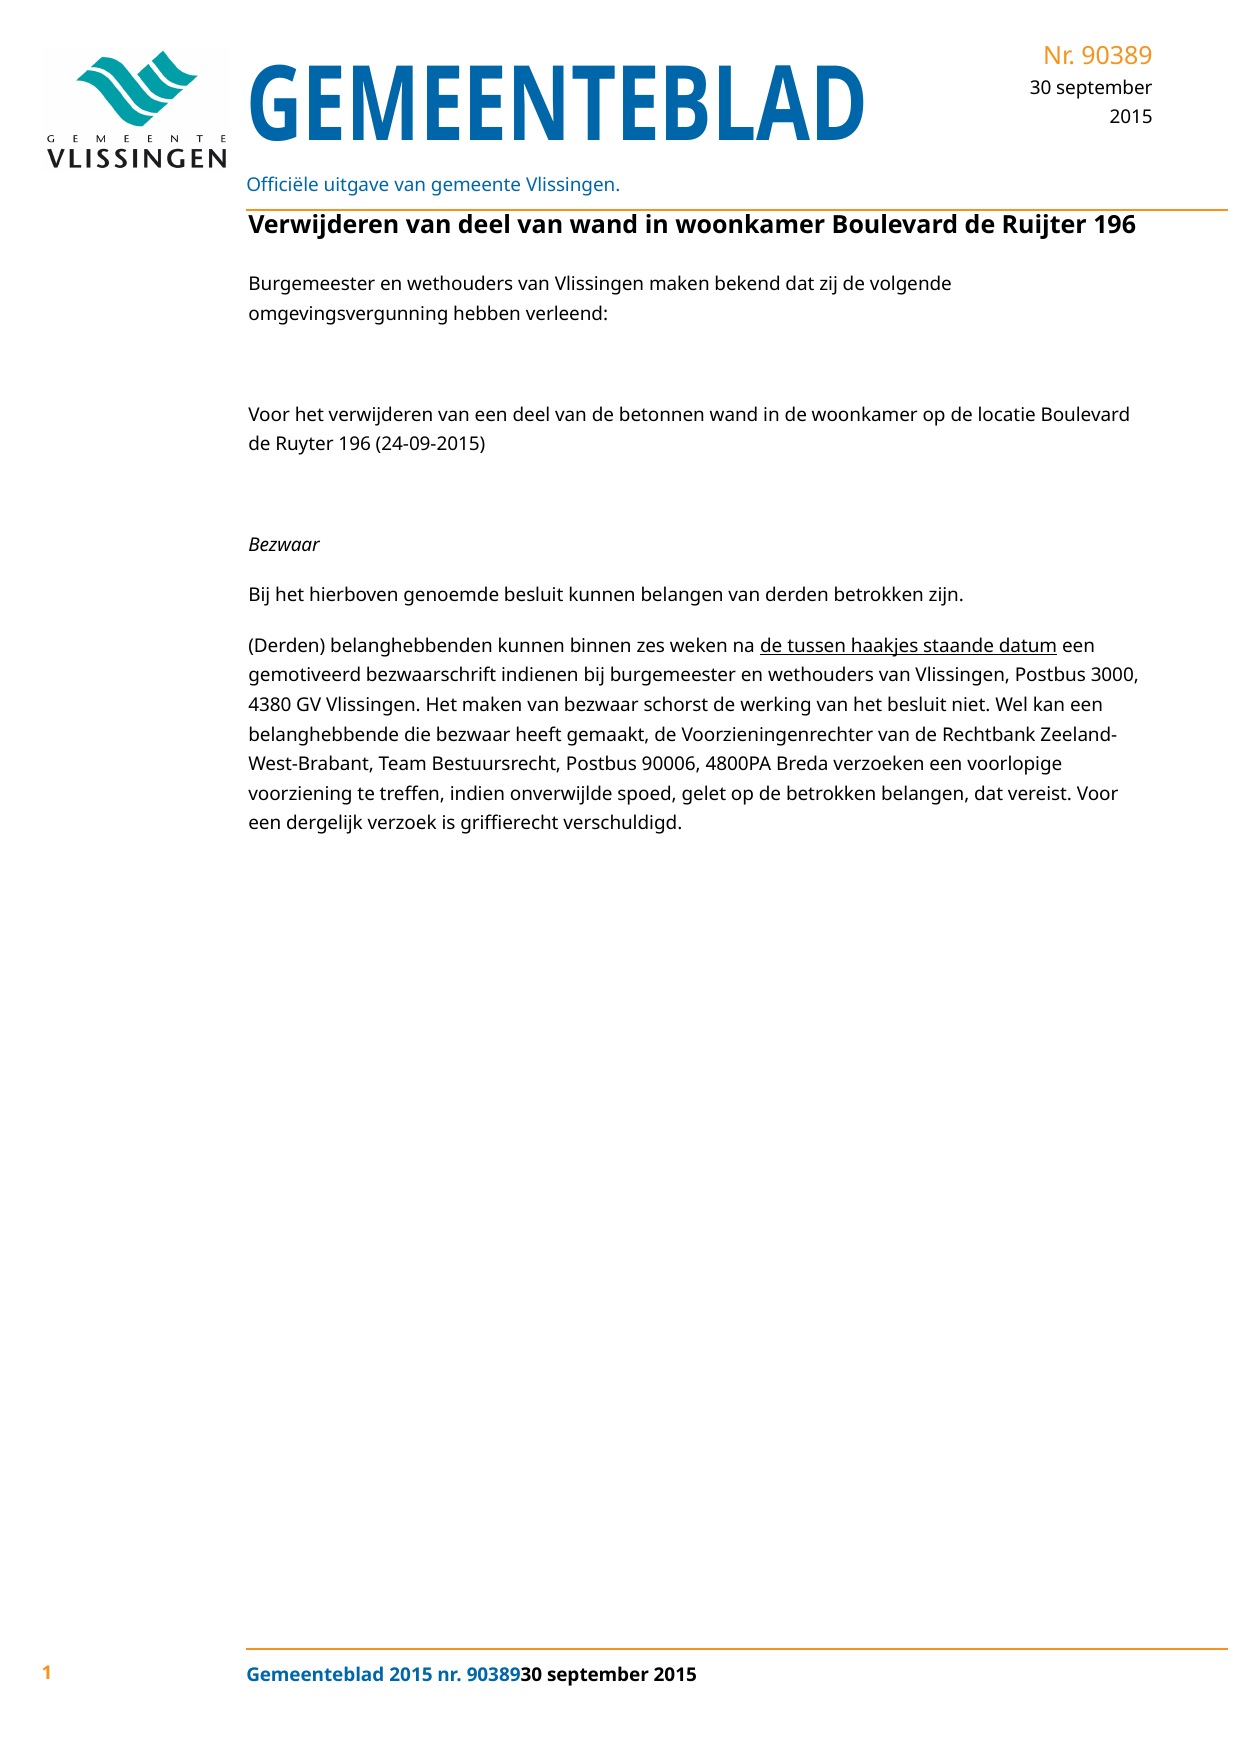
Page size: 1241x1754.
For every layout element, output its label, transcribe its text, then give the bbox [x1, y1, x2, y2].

text (Derden) belanghebbenden kunnen binnen zes weken na de tussen haakjes staande datum een gemotiveerd bezwaarschrift indienen bij burgemeester en wethouders van Vlissingen, Postbus 3000, 4380 GV Vlissingen. Het maken van bezwaar schorst de werking van het besluit niet. Wel kan een belanghebbende die bezwaar heeft gemaakt, de Voorzieningenrechter van de Rechtbank Zeeland-West-Brabant, Team Bestuursrecht, Postbus 90006, 4800PA Breda verzoeken een voorlopige voorziening te treffen, indien onverwijlde spoed, gelet op de betrokken belangen, dat vereist. Voor een dergelijk verzoek is griffierecht verschuldigd. [248, 632, 1152, 835]
text Verwijderen van deel van wand in woonkamer Boulevard de Ruijter 196 [248, 211, 1152, 241]
text Bezwaar [248, 531, 1152, 557]
text Voor het verwijderen van een deel van de betonnen wand in de woonkamer op de locatie Boulevard de Ruyter 196 (24-09-2015) [248, 401, 1152, 456]
text Burgemeester en wethouders van Vlissingen maken bekend dat zij de volgende omgevingsvergunning hebben verleend: [248, 270, 1152, 326]
picture [41, 47, 231, 172]
text Bij het hierboven genoemde besluit kunnen belangen van derden betrokken zijn. [248, 582, 1152, 607]
